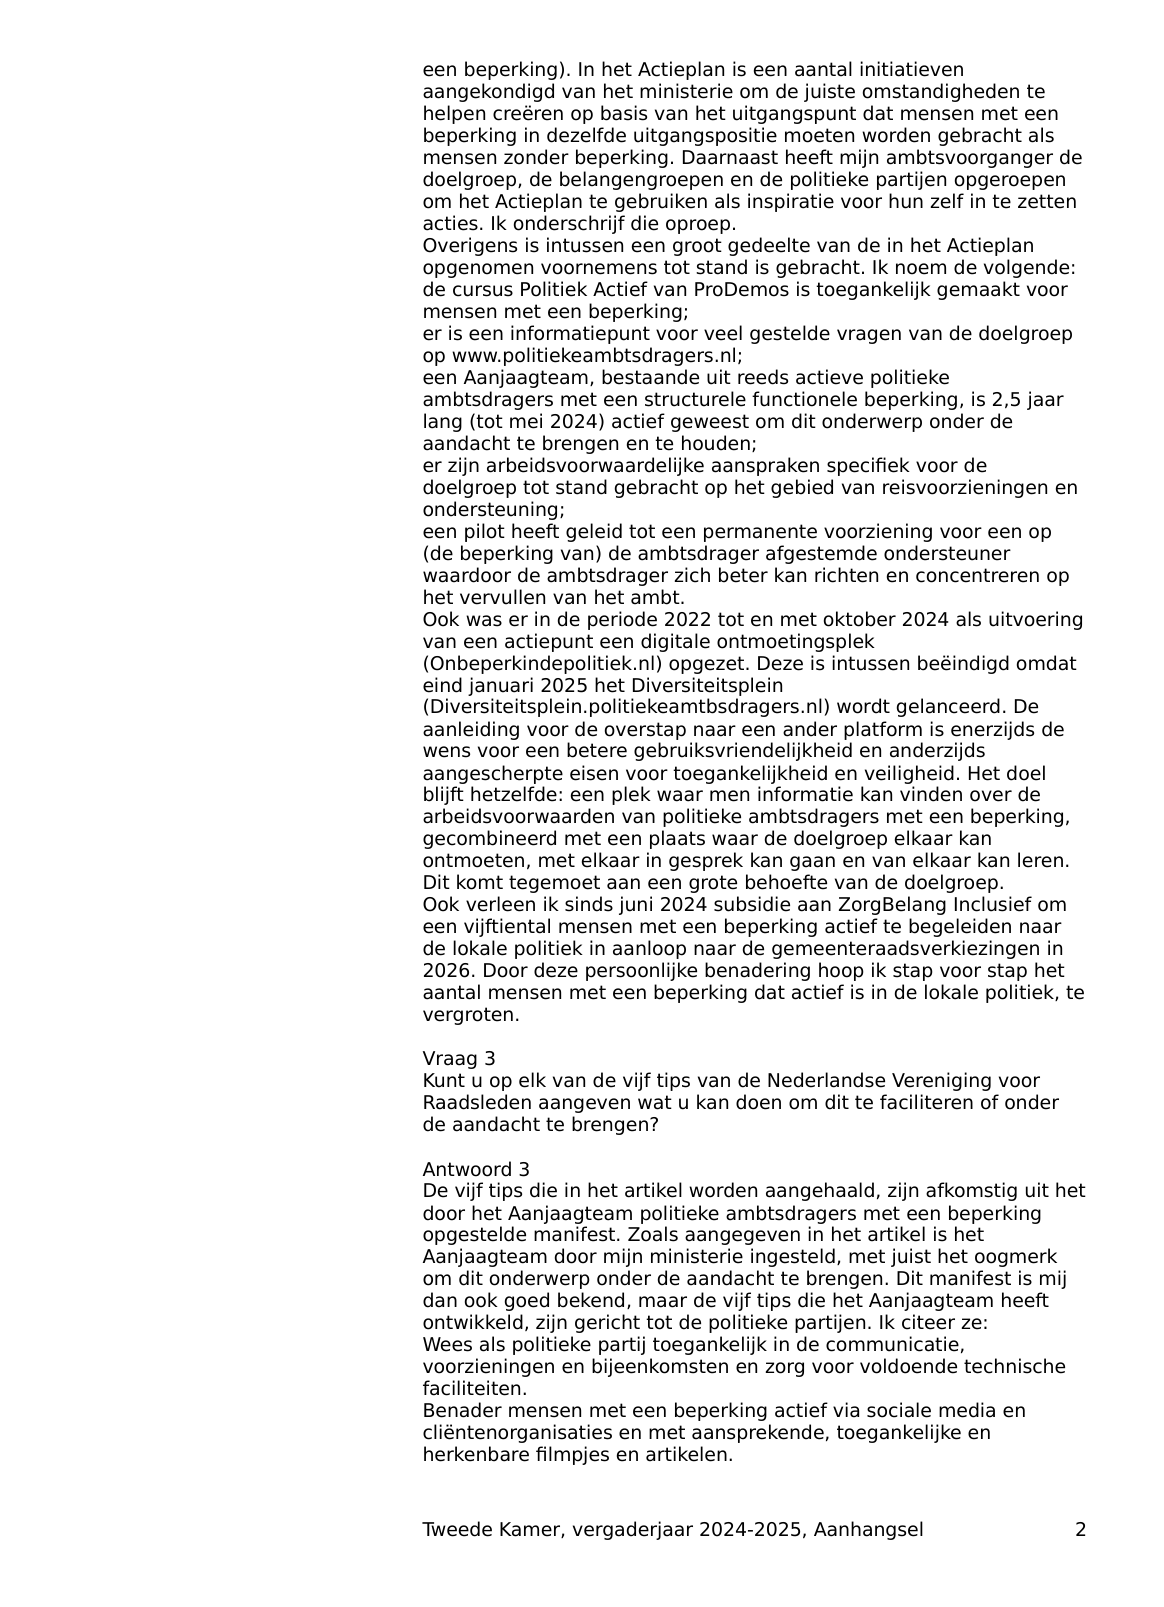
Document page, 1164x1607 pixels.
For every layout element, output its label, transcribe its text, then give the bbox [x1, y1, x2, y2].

text een Aanjaagteam, bestaande uit reeds actieve politieke ambtsdragers met een structurele functionele beperking, is 2,5 jaar lang (tot mei 2024) actief geweest om dit onderwerp onder de aandacht te brengen en te houden; [422, 367, 1087, 455]
text de cursus Politiek Actief van ProDemos is toegankelijk gemaakt voor mensen met een beperking; [422, 279, 1087, 323]
text er is een informatiepunt voor veel gestelde vragen van de doelgroep op www.politiekeambtsdragers.nl; [422, 323, 1087, 367]
text een pilot heeft geleid tot een permanente voorziening voor een op (de beperking van) de ambtsdrager afgestemde ondersteuner waardoor de ambtsdrager zich beter kan richten en concentreren op het vervullen van het ambt. [422, 521, 1087, 608]
text Antwoord 3 [422, 1158, 1087, 1180]
text een beperking). In het Actieplan is een aantal initiatieven aangekondigd van het ministerie om de juiste omstandigheden te helpen creëren op basis van het uitgangspunt dat mensen met een beperking in dezelfde uitgangspositie moeten worden gebracht als mensen zonder beperking. Daarnaast heeft mijn ambtsvoorganger de doelgroep, de belangengroepen en de politieke partijen opgeroepen om het Actieplan te gebruiken als inspiratie voor hun zelf in te zetten acties. Ik onderschrijf die oproep. [422, 59, 1087, 235]
text Ook verleen ik sinds juni 2024 subsidie aan ZorgBelang Inclusief om een vijftiental mensen met een beperking actief te begeleiden naar de lokale politiek in aanloop naar de gemeenteraadsverkiezingen in 2026. Door deze persoonlijke benadering hoop ik stap voor stap het aantal mensen met een beperking dat actief is in de lokale politiek, te vergroten. [422, 894, 1087, 1026]
text Overigens is intussen een groot gedeelte van de in het Actieplan opgenomen voornemens tot stand is gebracht. Ik noem de volgende: [422, 235, 1087, 279]
text De vijf tips die in het artikel worden aangehaald, zijn afkomstig uit het door het Aanjaagteam politieke ambtsdragers met een beperking opgestelde manifest. Zoals aangegeven in het artikel is het Aanjaagteam door mijn ministerie ingesteld, met juist het oogmerk om dit onderwerp onder de aandacht te brengen. Dit manifest is mij dan ook goed bekend, maar de vijf tips die het Aanjaagteam heeft ontwikkeld, zijn gericht tot de politieke partijen. Ik citeer ze: [422, 1180, 1087, 1334]
text Wees als politieke partij toegankelijk in de communicatie, voorzieningen en bijeenkomsten en zorg voor voldoende technische faciliteiten. [422, 1334, 1087, 1400]
text er zijn arbeidsvoorwaardelijke aanspraken specifiek voor de doelgroep tot stand gebracht op het gebied van reisvoorzieningen en ondersteuning; [422, 455, 1087, 521]
text Vraag 3 [422, 1048, 1087, 1070]
text Kunt u op elk van de vijf tips van de Nederlandse Vereniging voor Raadsleden aangeven wat u kan doen om dit te faciliteren of onder de aandacht te brengen? [422, 1070, 1087, 1136]
text Ook was er in de periode 2022 tot en met oktober 2024 als uitvoering van een actiepunt een digitale ontmoetingsplek (Onbeperkindepolitiek.nl) opgezet. Deze is intussen beëindigd omdat eind januari 2025 het Diversiteitsplein (Diversiteitsplein.politiekeamtbsdragers.nl) wordt gelanceerd. De aanleiding voor de overstap naar een ander platform is enerzijds de wens voor een betere gebruiksvriendelijkheid en anderzijds aangescherpte eisen voor toegankelijkheid en veiligheid. Het doel blijft hetzelfde: een plek waar men informatie kan vinden over de arbeidsvoorwaarden van politieke ambtsdragers met een beperking, gecombineerd met een plaats waar de doelgroep elkaar kan ontmoeten, met elkaar in gesprek kan gaan en van elkaar kan leren. Dit komt tegemoet aan een grote behoefte van de doelgroep. [422, 608, 1087, 894]
text Benader mensen met een beperking actief via sociale media en cliëntenorganisaties en met aansprekende, toegankelijke en herkenbare filmpjes en artikelen. [422, 1400, 1087, 1466]
